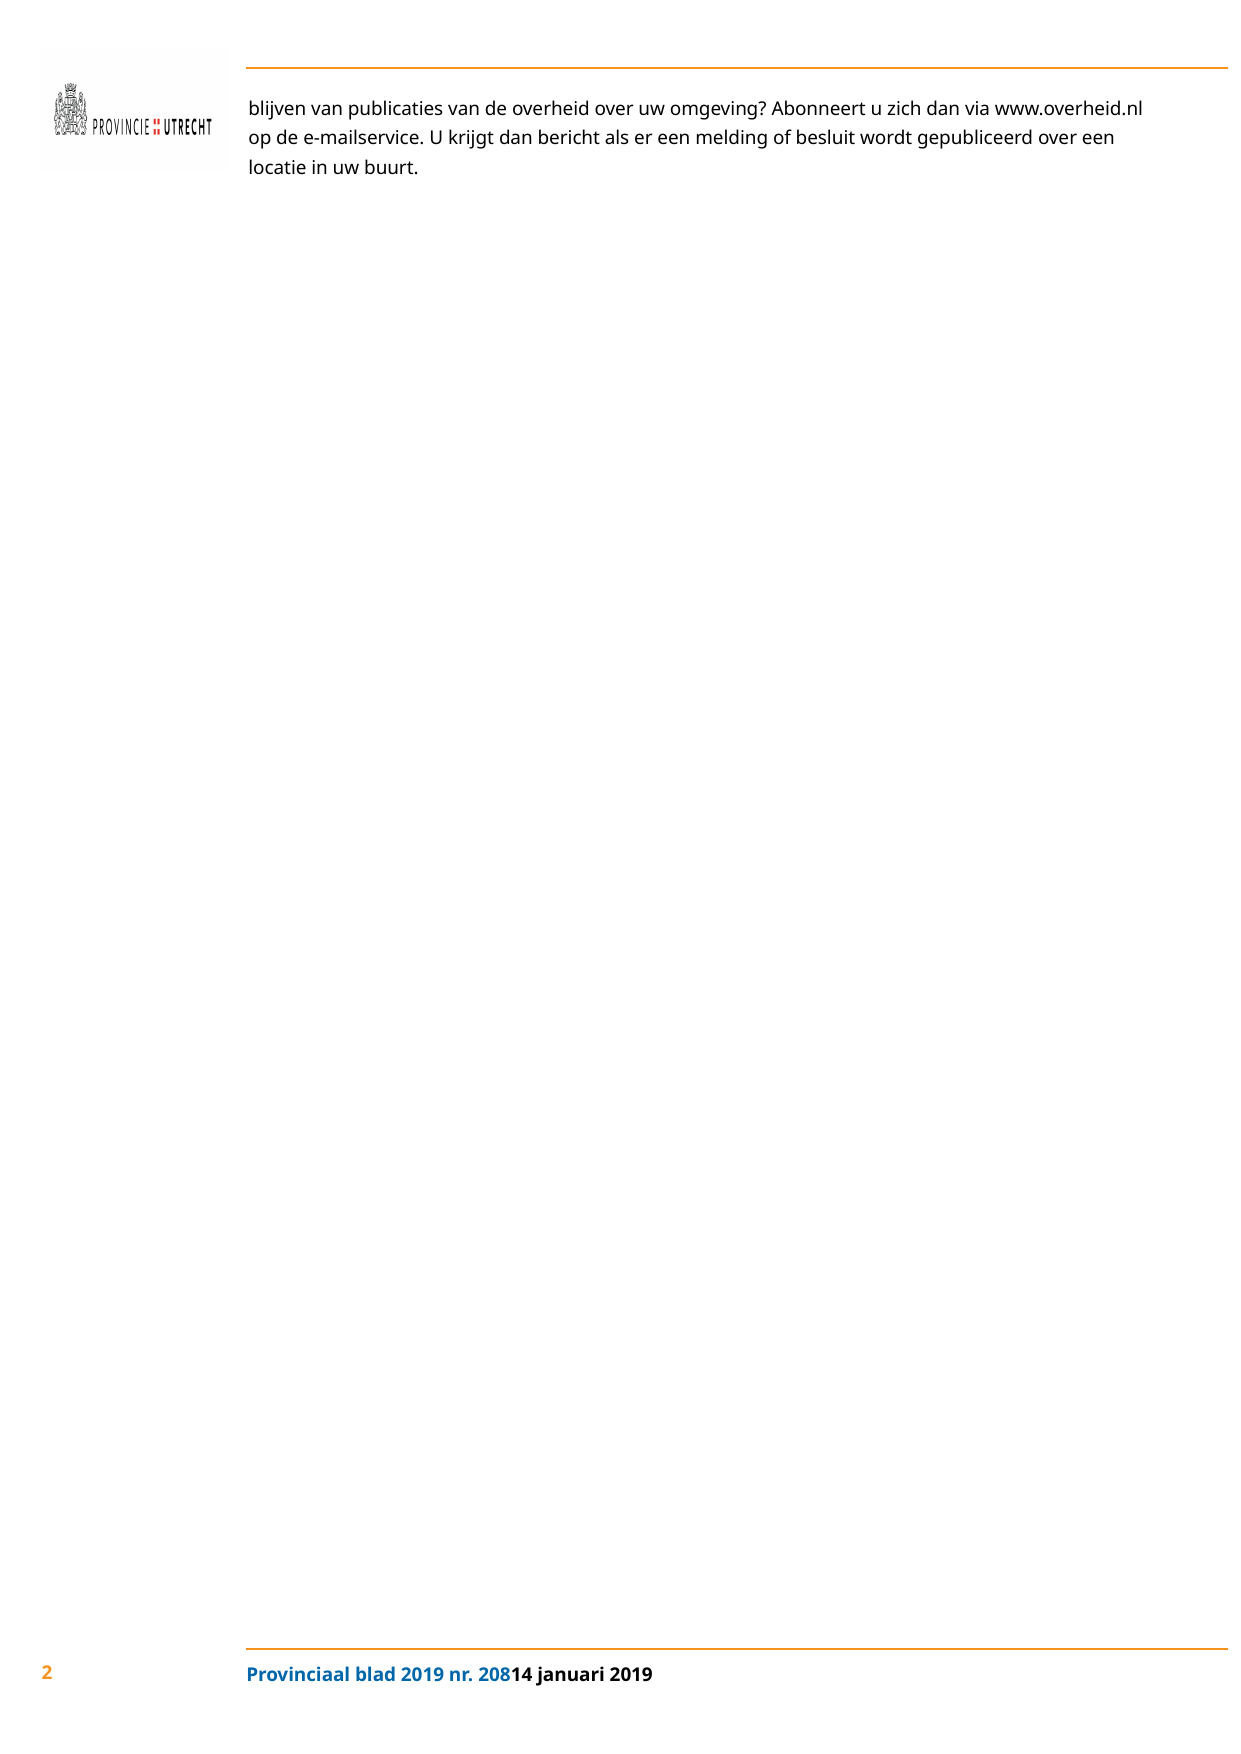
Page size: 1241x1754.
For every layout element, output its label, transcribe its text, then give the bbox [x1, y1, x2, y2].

picture [41, 47, 231, 172]
text blijven van publicaties van de overheid over uw omgeving? Abonneert u zich dan via www.overheid.nl op de e-mailservice. U krijgt dan bericht als er een melding of besluit wordt gepubliceerd over een locatie in uw buurt. [248, 95, 1152, 180]
